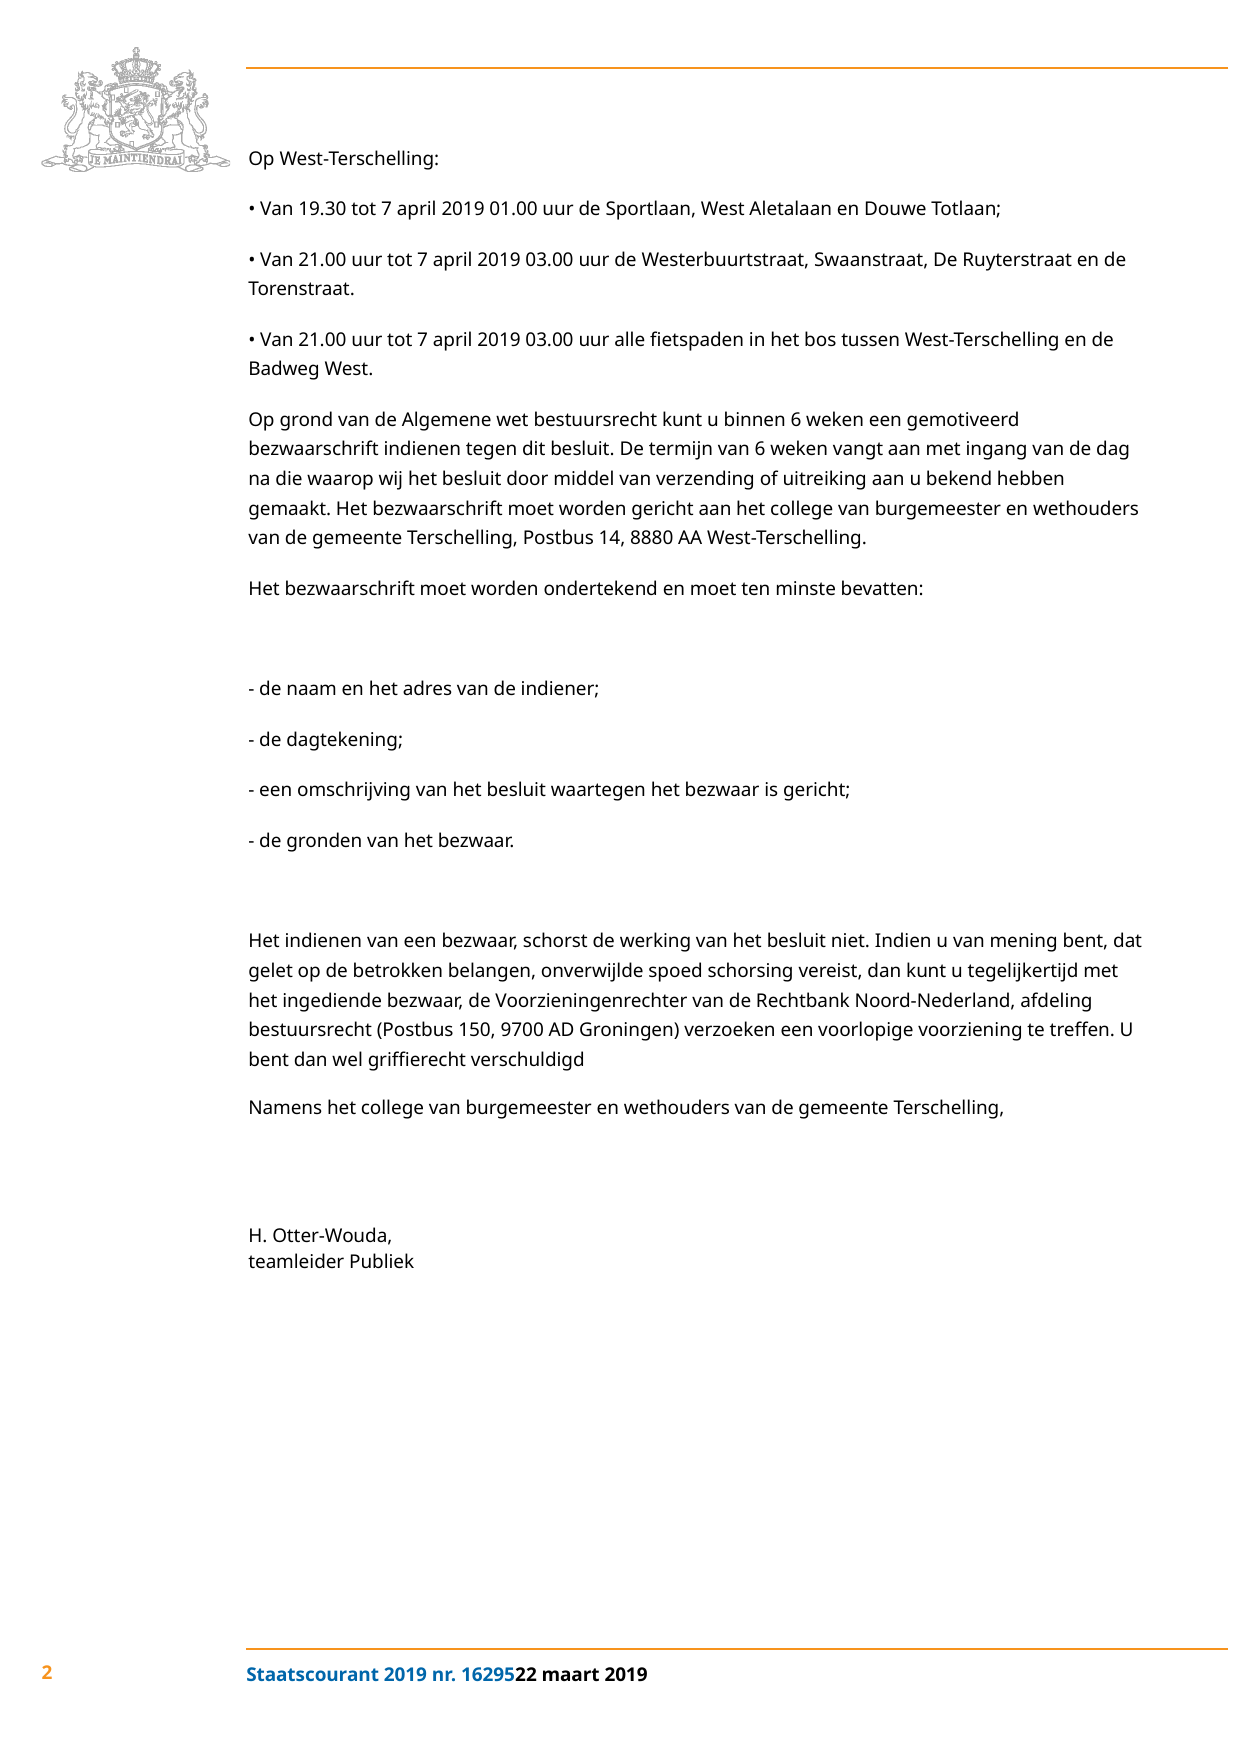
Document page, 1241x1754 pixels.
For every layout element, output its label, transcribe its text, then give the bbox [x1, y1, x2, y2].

text • Van 19.30 tot 7 april 2019 01.00 uur de Sportlaan, West Aletalaan en Douwe Totlaan; [248, 196, 1152, 221]
text • Van 21.00 uur tot 7 april 2019 03.00 uur alle fietspaden in het bos tussen West-Terschelling en de Badweg West. [248, 326, 1152, 381]
text Het bezwaarschrift moet worden ondertekend en moet ten minste bevatten: [248, 575, 1152, 601]
picture [41, 47, 231, 172]
text - de dagtekening; [248, 726, 1152, 752]
text Het indienen van een bezwaar, schorst de werking van het besluit niet. Indien u van mening bent, dat gelet op de betrokken belangen, onverwijlde spoed schorsing vereist, dan kunt u tegelijkertijd met het ingediende bezwaar, de Voorzieningenrechter van de Rechtbank Noord-Nederland, afdeling bestuursrecht (Postbus 150, 9700 AD Groningen) verzoeken een voorlopige voorziening te treffen. U bent dan wel griffierecht verschuldigd [248, 928, 1152, 1072]
text Op grond van de Algemene wet bestuursrecht kunt u binnen 6 weken een gemotiveerd bezwaarschrift indienen tegen dit besluit. De termijn van 6 weken vangt aan met ingang van de dag na die waarop wij het besluit door middel van verzending of uitreiking aan u bekend hebben gemaakt. Het bezwaarschrift moet worden gericht aan het college van burgemeester en wethouders van de gemeente Terschelling, Postbus 14, 8880 AA West-Terschelling. [248, 406, 1152, 550]
text teamleider Publiek [248, 1248, 1152, 1274]
text Namens het college van burgemeester en wethouders van de gemeente Terschelling, [248, 1094, 1152, 1119]
text H. Otter-Wouda, [248, 1222, 1152, 1248]
text - de gronden van het bezwaar. [248, 827, 1152, 853]
text - de naam en het adres van de indiener; [248, 676, 1152, 701]
text Op West-Terschelling: [248, 145, 1152, 171]
text - een omschrijving van het besluit waartegen het bezwaar is gericht; [248, 776, 1152, 802]
text • Van 21.00 uur tot 7 april 2019 03.00 uur de Westerbuurtstraat, Swaanstraat, De Ruyterstraat en de Torenstraat. [248, 246, 1152, 301]
